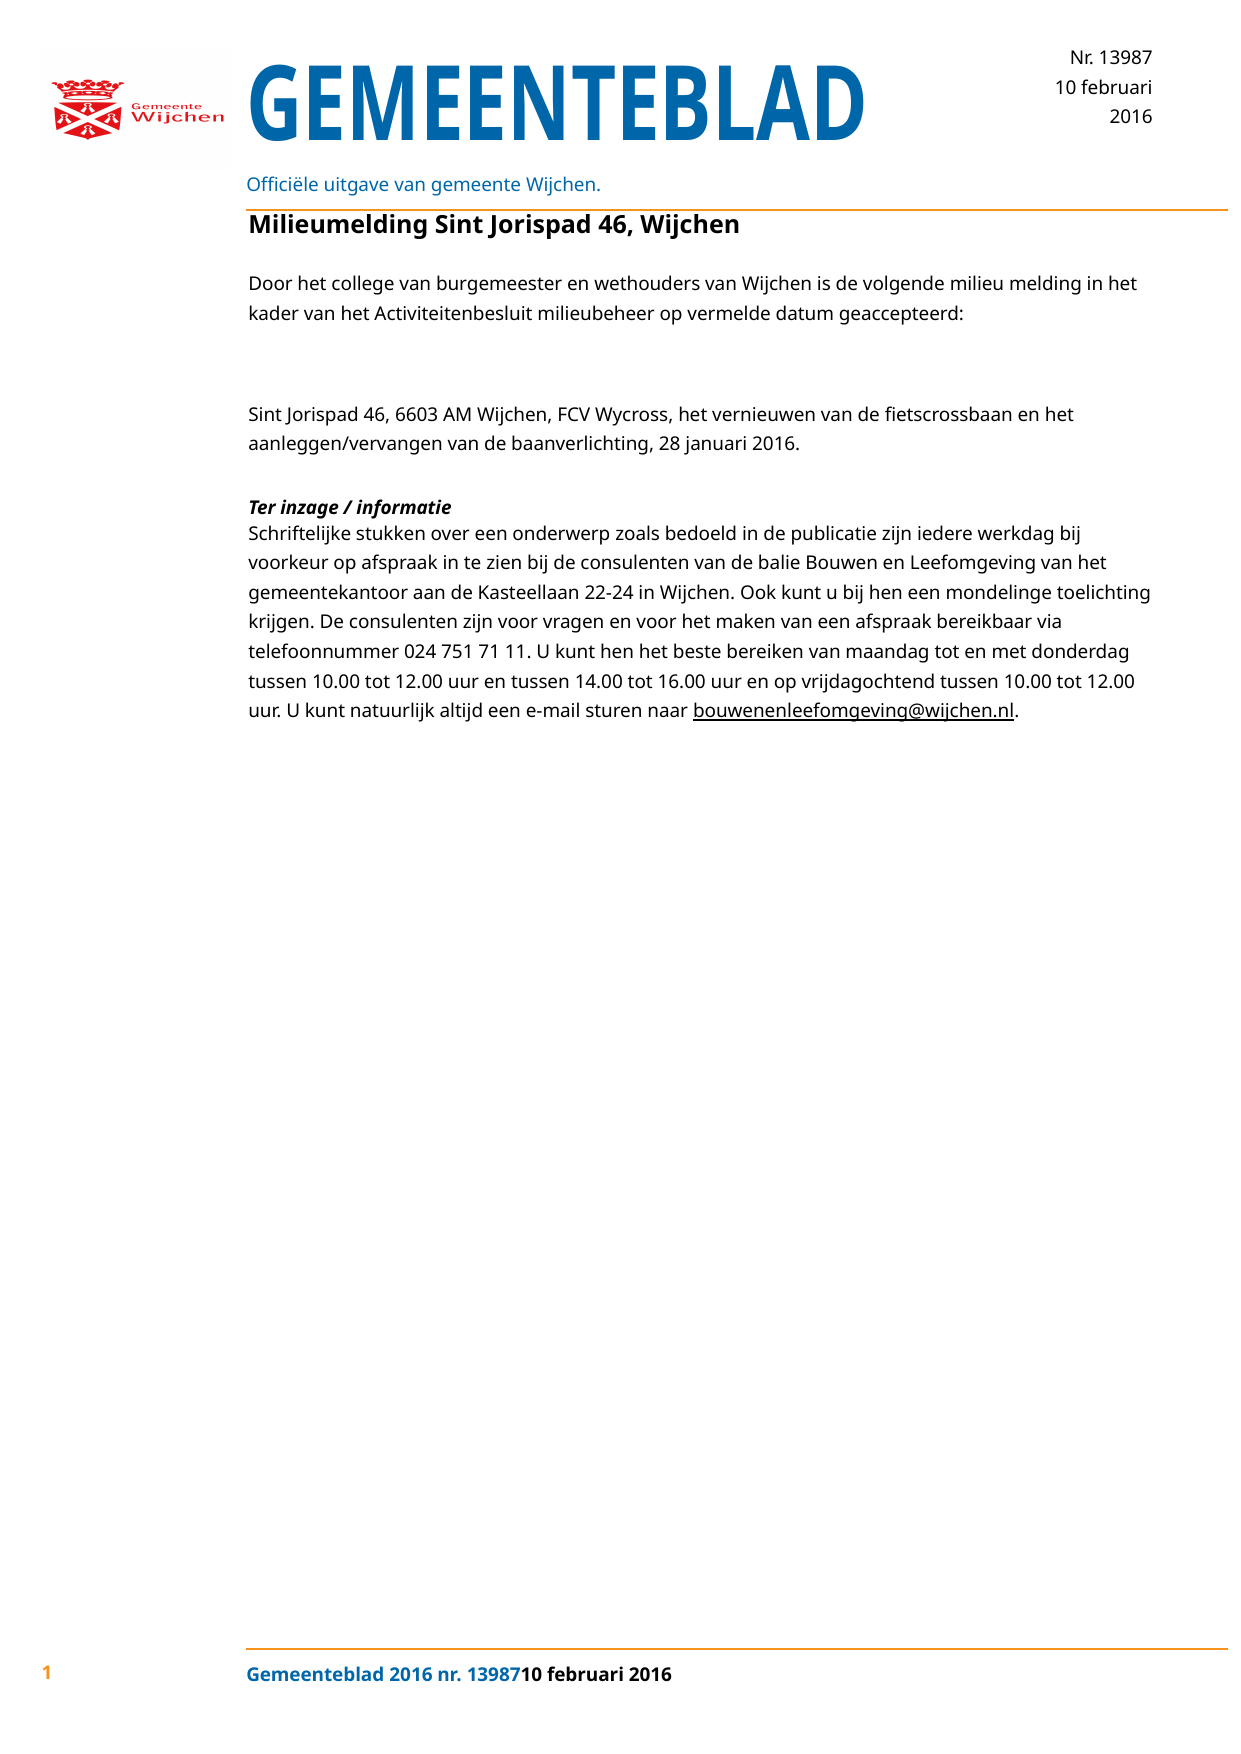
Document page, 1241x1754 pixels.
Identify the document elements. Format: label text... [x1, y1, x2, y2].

text Ter inzage / informatie [248, 494, 1152, 520]
text Sint Jorispad 46, 6603 AM Wijchen, FCV Wycross, het vernieuwen van de fietscrossbaan en het aanleggen/vervangen van de baanverlichting, 28 januari 2016. [248, 401, 1152, 456]
text Door het college van burgemeester en wethouders van Wijchen is de volgende milieu melding in het kader van het Activiteitenbesluit milieubeheer op vermelde datum geaccepteerd: [248, 270, 1152, 326]
picture [41, 47, 231, 172]
text Schriftelijke stukken over een onderwerp zoals bedoeld in de publicatie zijn iedere werkdag bij voorkeur op afspraak in te zien bij de consulenten van de balie Bouwen en Leefomgeving van het gemeentekantoor aan de Kasteellaan 22-24 in Wijchen. Ook kunt u bij hen een mondelinge toelichting krijgen. De consulenten zijn voor vragen en voor het maken van een afspraak bereikbaar via telefoonnummer 024 751 71 11. U kunt hen het beste bereiken van maandag tot en met donderdag tussen 10.00 tot 12.00 uur en tussen 14.00 tot 16.00 uur en op vrijdagochtend tussen 10.00 tot 12.00 uur. U kunt natuurlijk altijd een e-mail sturen naar bouwenenleefomgeving@wijchen.nl. [248, 520, 1152, 723]
text Milieumelding Sint Jorispad 46, Wijchen [248, 211, 1152, 241]
